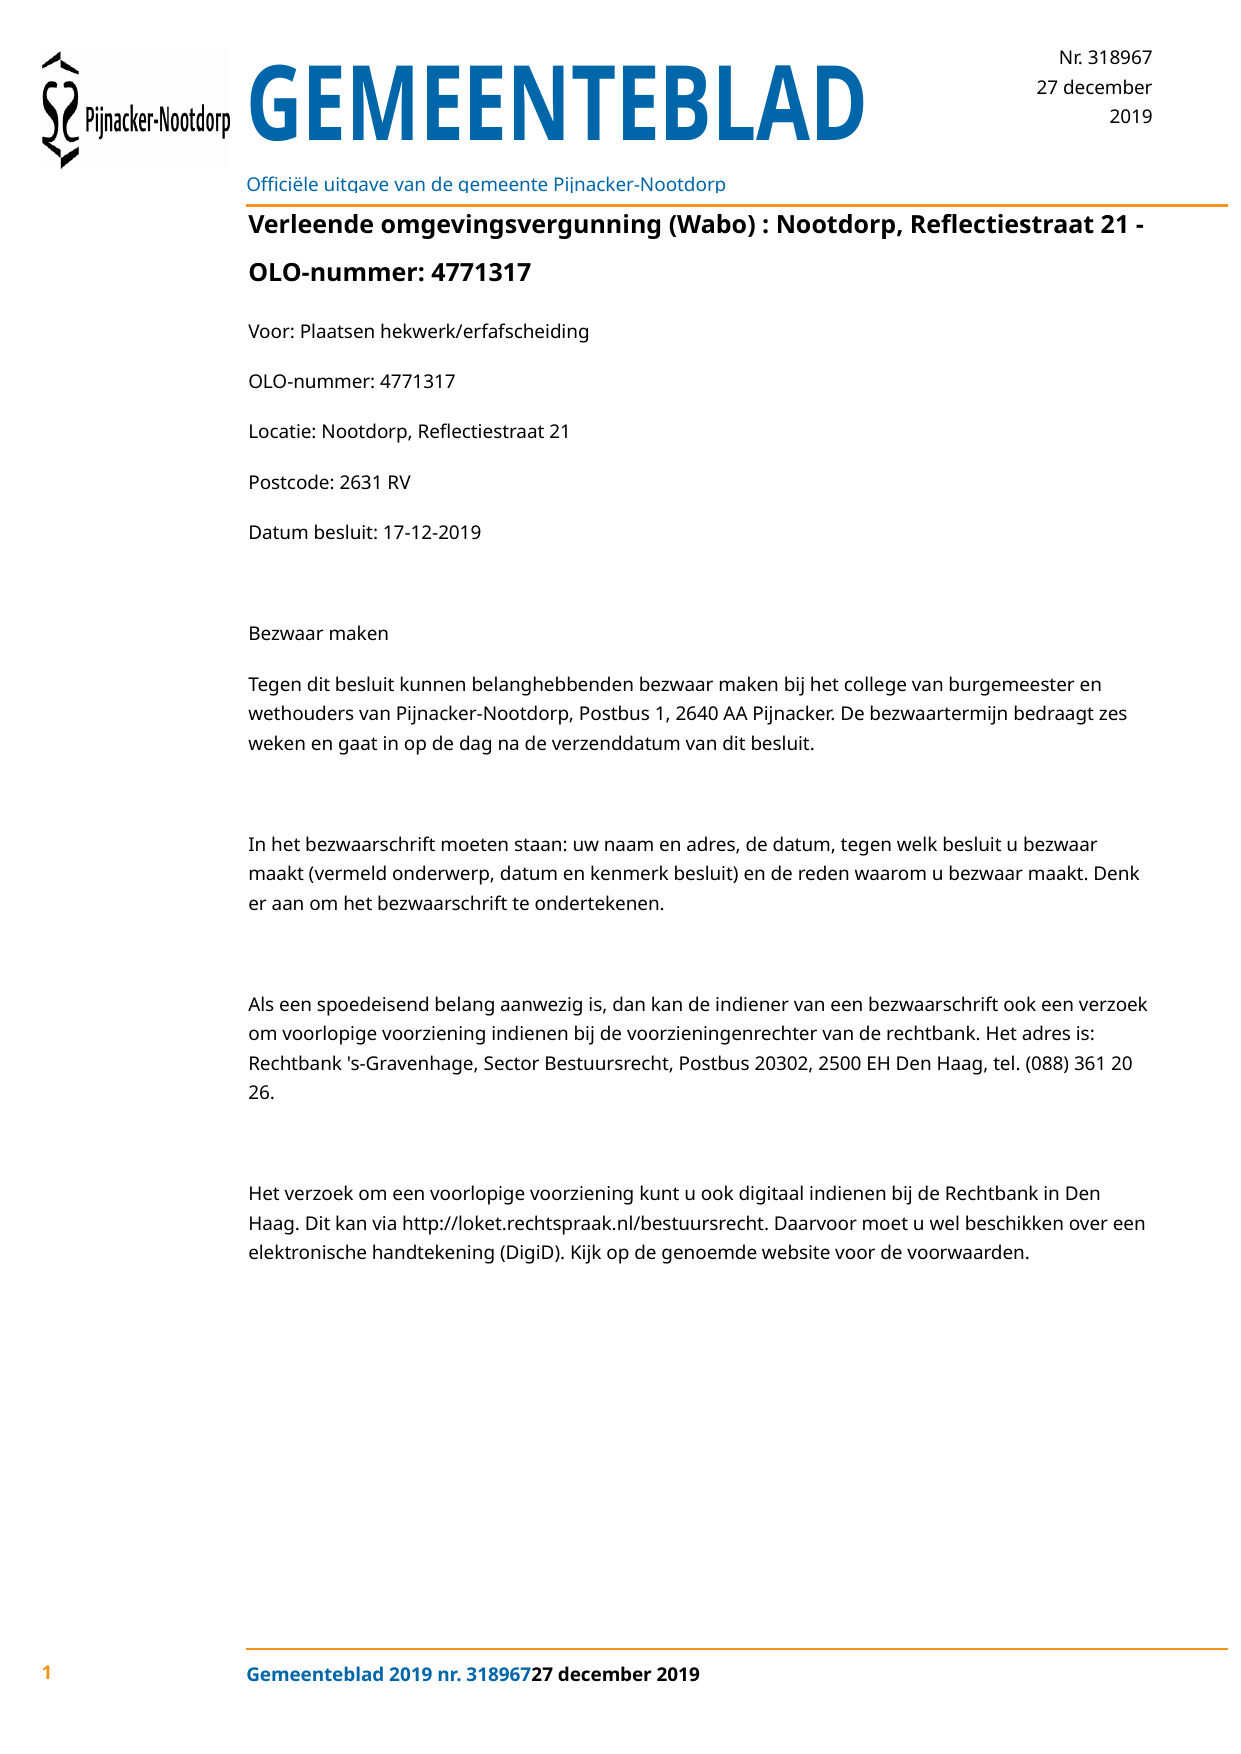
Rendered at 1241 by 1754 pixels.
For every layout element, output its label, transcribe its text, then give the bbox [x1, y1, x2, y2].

text Bezwaar maken [248, 620, 1152, 646]
text Postcode: 2631 RV [248, 469, 1152, 495]
picture [41, 47, 231, 172]
text Tegen dit besluit kunnen belanghebbenden bezwaar maken bij het college van burgemeester en wethouders van Pijnacker-Nootdorp, Postbus 1, 2640 AA Pijnacker. De bezwaartermijn bedraagt zes weken en gaat in op de dag na de verzenddatum van dit besluit. [248, 671, 1152, 756]
text OLO-nummer: 4771317 [248, 368, 1152, 394]
text Verleende omgevingsvergunning (Wabo) : Nootdorp, Reflectiestraat 21 - OLO-nummer: 4771317 [248, 207, 1152, 288]
text Als een spoedeisend belang aanwezig is, dan kan de indiener van een bezwaarschrift ook een verzoek om voorlopige voorziening indienen bij de voorzieningenrechter van de rechtbank. Het adres is: Rechtbank 's-Gravenhage, Sector Bestuursrecht, Postbus 20302, 2500 EH Den Haag, tel. (088) 361 20 26. [248, 991, 1152, 1105]
text Locatie: Nootdorp, Reflectiestraat 21 [248, 419, 1152, 444]
text In het bezwaarschrift moeten staan: uw naam en adres, de datum, tegen welk besluit u bezwaar maakt (vermeld onderwerp, datum en kenmerk besluit) en de reden waarom u bezwaar maakt. Denk er aan om het bezwaarschrift te ondertekenen. [248, 831, 1152, 916]
text Het verzoek om een voorlopige voorziening kunt u ook digitaal indienen bij de Rechtbank in Den Haag. Dit kan via http://loket.rechtspraak.nl/bestuursrecht. Daarvoor moet u wel beschikken over een elektronische handtekening (DigiD). Kijk op de genoemde website voor de voorwaarden. [248, 1180, 1152, 1265]
text Voor: Plaatsen hekwerk/erfafscheiding [248, 318, 1152, 344]
text Datum besluit: 17-12-2019 [248, 519, 1152, 545]
